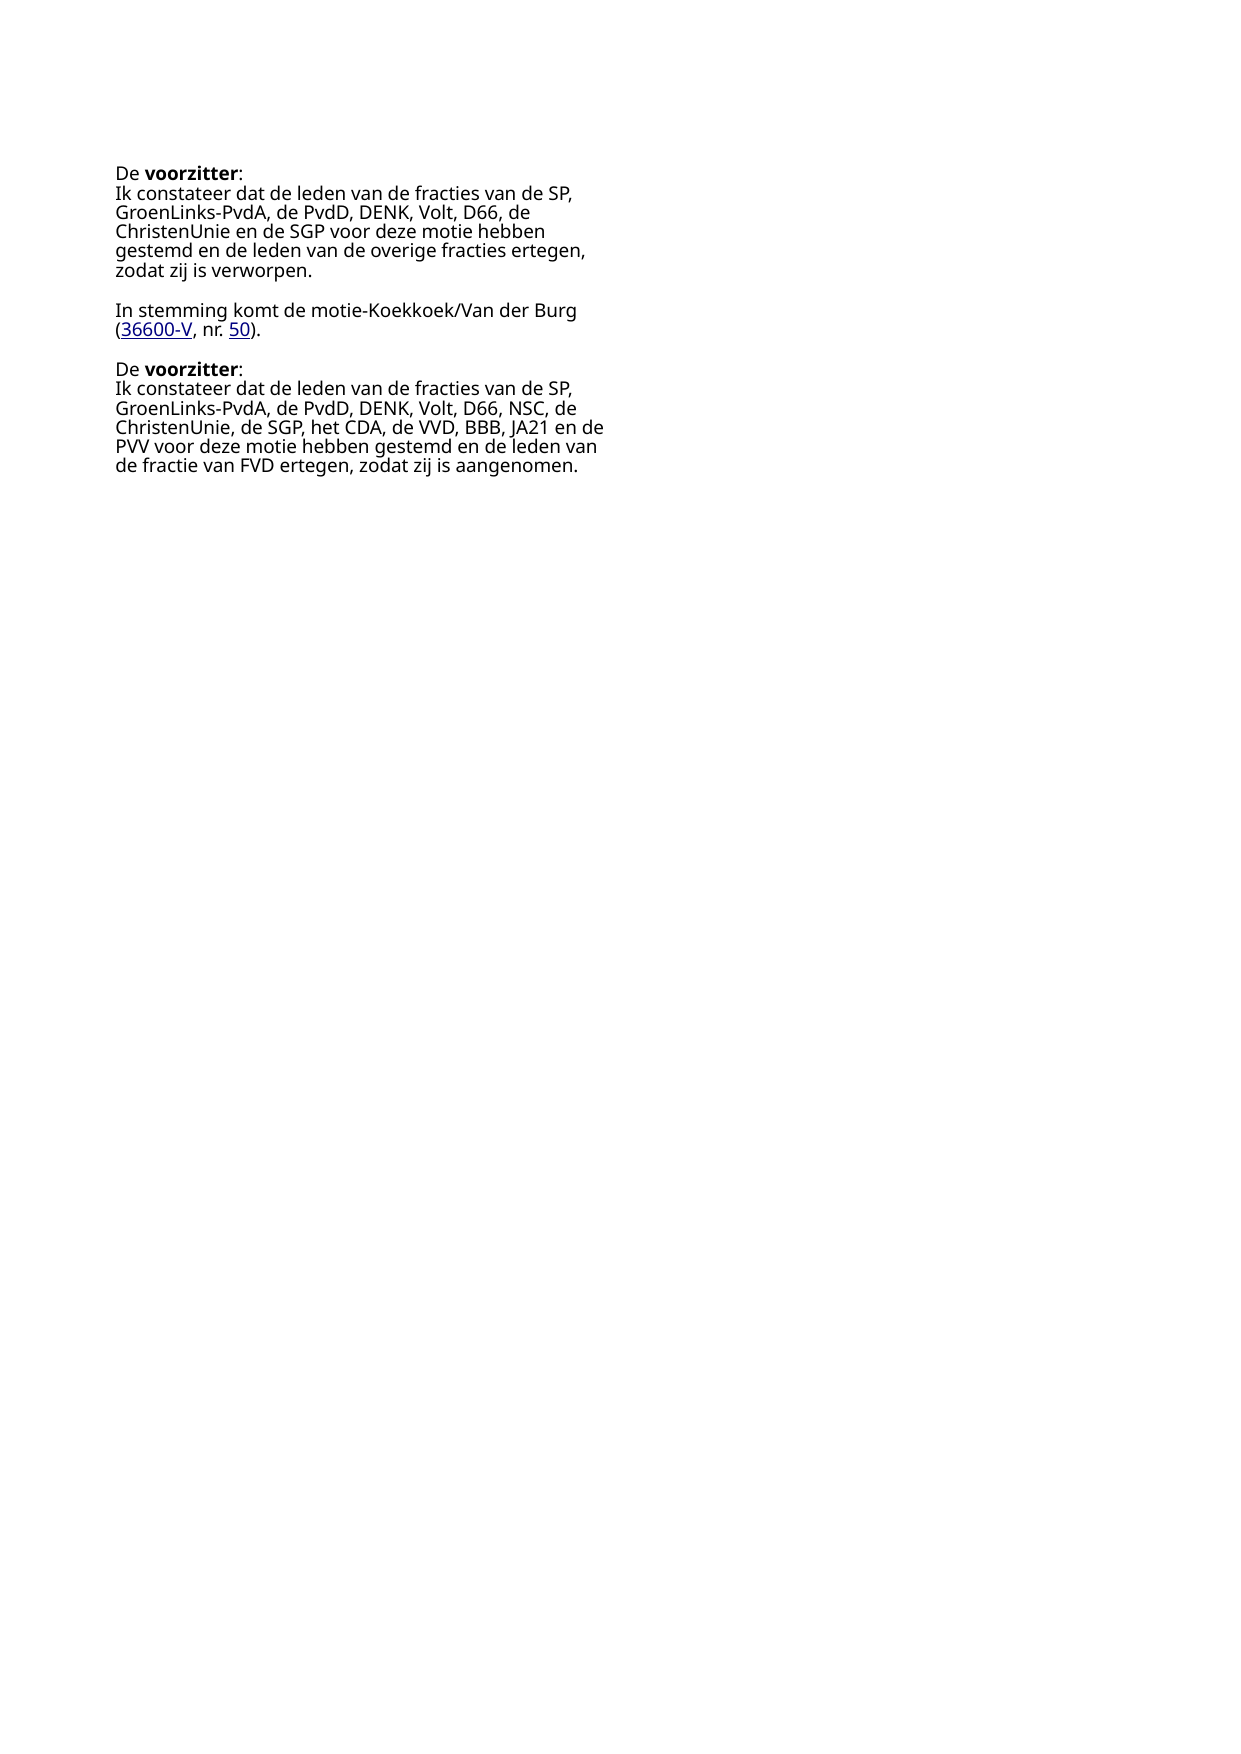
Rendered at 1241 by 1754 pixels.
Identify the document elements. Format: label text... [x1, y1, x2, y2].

text In stemming komt de motie-Koekkoek/Van der Burg (36600-V, nr. 50). [115, 302, 605, 340]
text De voorzitter: [115, 361, 605, 380]
text De voorzitter: [115, 165, 605, 184]
text Ik constateer dat de leden van de fracties van de SP, GroenLinks-PvdA, de PvdD, DENK, Volt, D66, NSC, de ChristenUnie, de SGP, het CDA, de VVD, BBB, JA21 en de PVV voor deze motie hebben gestemd en de leden van de fractie van FVD ertegen, zodat zij is aangenomen. [115, 380, 605, 477]
text Ik constateer dat de leden van de fracties van de SP, GroenLinks-PvdA, de PvdD, DENK, Volt, D66, de ChristenUnie en de SGP voor deze motie hebben gestemd en de leden van de overige fracties ertegen, zodat zij is verworpen. [115, 184, 605, 281]
